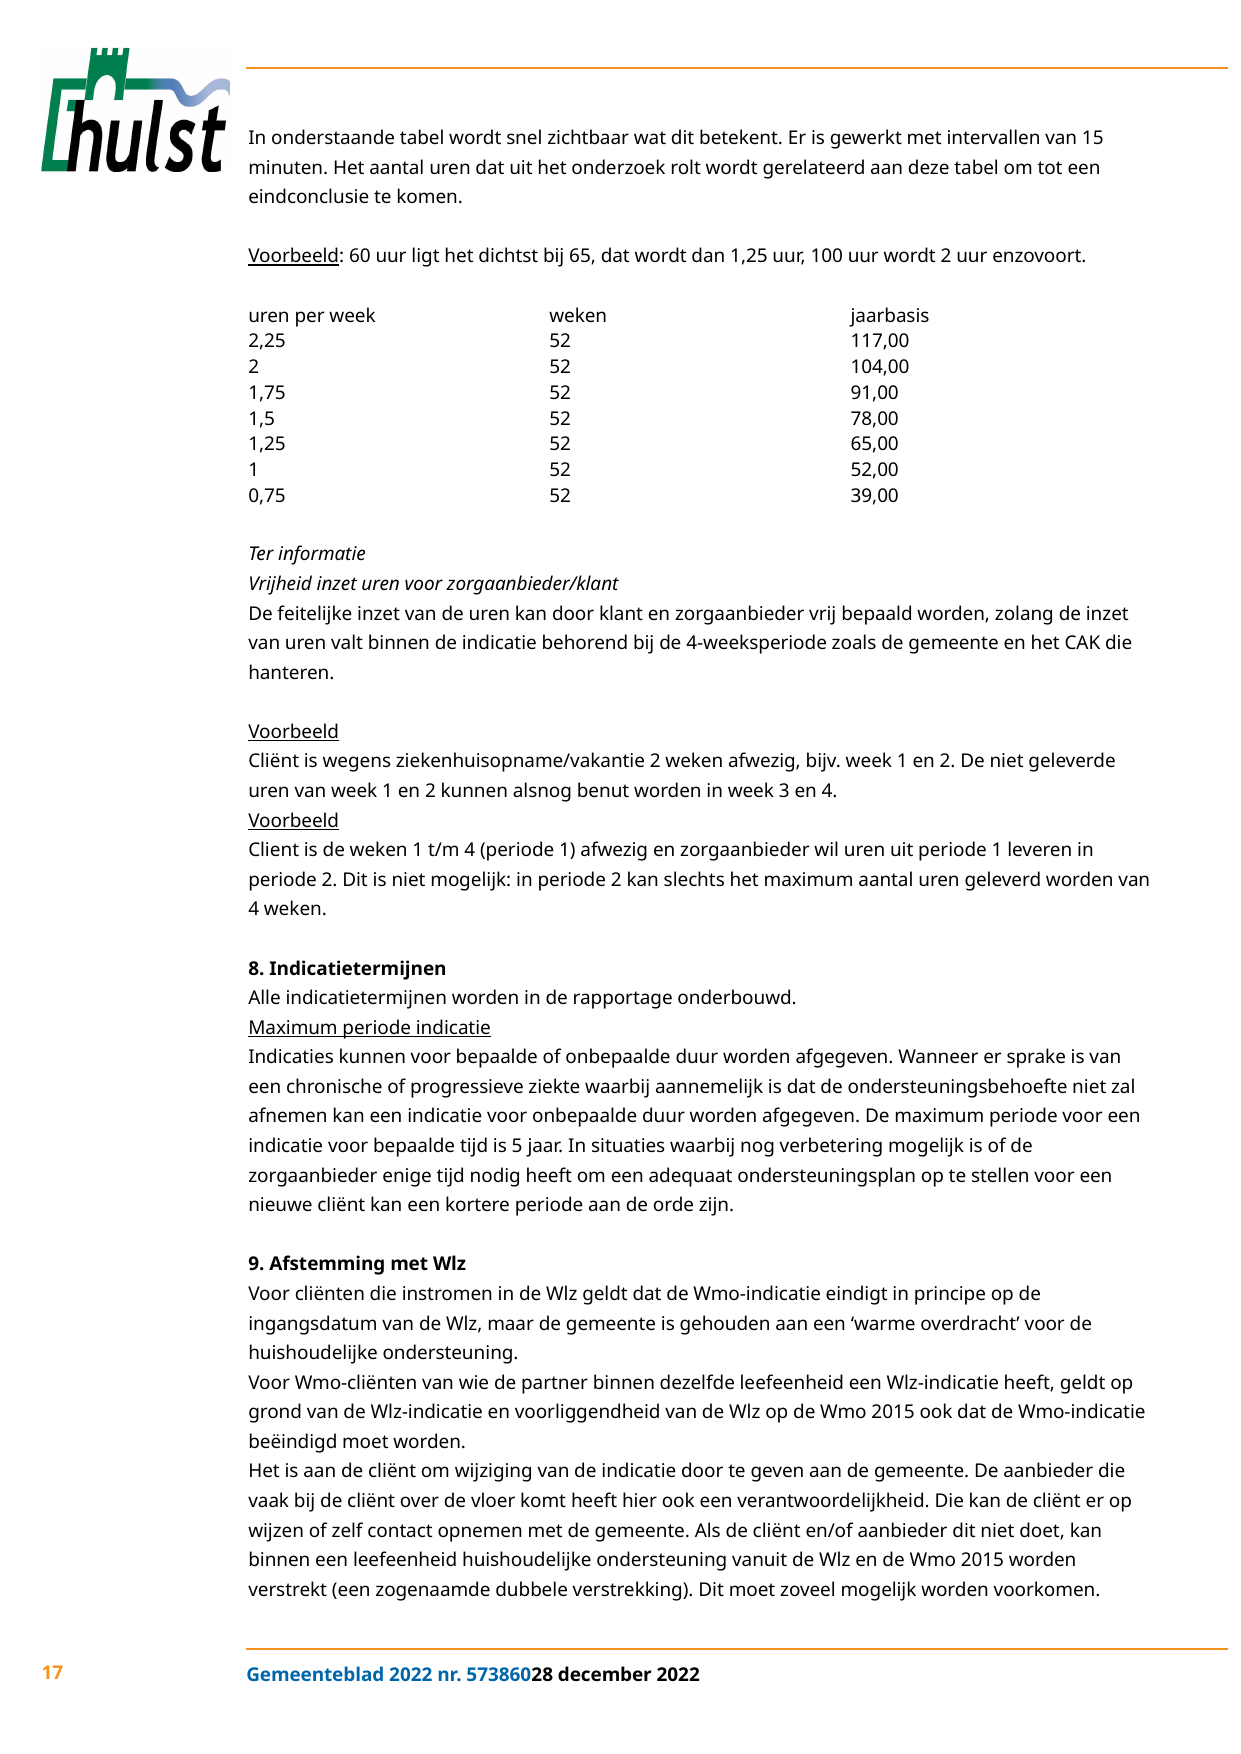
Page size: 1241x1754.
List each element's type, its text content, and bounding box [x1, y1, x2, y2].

table_cell 2 [248, 354, 549, 379]
table_cell 52 [549, 354, 850, 379]
table_cell 91,00 [850, 379, 1152, 405]
table_cell 52 [549, 431, 850, 456]
table_cell 1,5 [248, 405, 549, 431]
table_header uren per week [248, 302, 549, 328]
text Maximum periode indicatie [248, 1014, 1152, 1040]
table_cell 0,75 [248, 482, 549, 508]
text 9. Afstemming met Wlz [248, 1251, 1152, 1276]
text Voor cliënten die instromen in de Wlz geldt dat de Wmo-indicatie eindigt in principe op de ingangsdatum van de Wlz, maar de gemeente is gehouden aan een ‘warme overdracht’ voor de huishoudelijke ondersteuning. [248, 1280, 1152, 1365]
table_header weken [549, 302, 850, 328]
text Het is aan de cliënt om wijziging van de indicatie door te geven aan de gemeente. De aanbieder die vaak bij de cliënt over de vloer komt heeft hier ook een verantwoordelijkheid. Die kan de cliënt er op wijzen of zelf contact opnemen met de gemeente. Als de cliënt en/of aanbieder dit niet doet, kan binnen een leefeenheid huishoudelijke ondersteuning vanuit de Wlz en de Wmo 2015 worden verstrekt (een zogenaamde dubbele verstrekking). Dit moet zoveel mogelijk worden voorkomen. [248, 1458, 1152, 1602]
text Vrijheid inzet uren voor zorgaanbieder/klant [248, 570, 1152, 596]
text Cliënt is wegens ziekenhuisopname/vakantie 2 weken afwezig, bijv. week 1 en 2. De niet geleverde uren van week 1 en 2 kunnen alsnog benut worden in week 3 en 4. [248, 748, 1152, 803]
text Indicaties kunnen voor bepaalde of onbepaalde duur worden afgegeven. Wanneer er sprake is van een chronische of progressieve ziekte waarbij aannemelijk is dat de ondersteuningsbehoefte niet zal afnemen kan een indicatie voor onbepaalde duur worden afgegeven. De maximum periode voor een indicatie voor bepaalde tijd is 5 jaar. In situaties waarbij nog verbetering mogelijk is of de zorgaanbieder enige tijd nodig heeft om een adequaat ondersteuningsplan op te stellen voor een nieuwe cliënt kan een kortere periode aan de orde zijn. [248, 1043, 1152, 1217]
table_cell 1,75 [248, 379, 549, 405]
text Ter informatie [248, 541, 1152, 566]
table_cell 52 [549, 379, 850, 405]
table_cell 39,00 [850, 482, 1152, 508]
table_cell 52 [549, 482, 850, 508]
table_header jaarbasis [850, 302, 1152, 328]
table_cell 104,00 [850, 354, 1152, 379]
table_cell 52 [549, 405, 850, 431]
text In onderstaande tabel wordt snel zichtbaar wat dit betekent. Er is gewerkt met intervallen van 15 minuten. Het aantal uren dat uit het onderzoek rolt wordt gerelateerd aan deze tabel om tot een eindconclusie te komen. [248, 124, 1152, 209]
text De feitelijke inzet van de uren kan door klant en zorgaanbieder vrij bepaald worden, zolang de inzet van uren valt binnen de indicatie behorend bij de 4-weeksperiode zoals de gemeente en het CAK die hanteren. [248, 600, 1152, 685]
table_cell 52 [549, 328, 850, 353]
table_cell 52 [549, 456, 850, 482]
table_cell 2,25 [248, 328, 549, 353]
table_cell 52,00 [850, 456, 1152, 482]
text Voor Wmo-cliënten van wie de partner binnen dezelfde leefeenheid een Wlz-indicatie heeft, geldt op grond van de Wlz-indicatie en voorliggendheid van de Wlz op de Wmo 2015 ook dat de Wmo-indicatie beëindigd moet worden. [248, 1369, 1152, 1454]
table_cell 78,00 [850, 405, 1152, 431]
text Voorbeeld: 60 uur ligt het dichtst bij 65, dat wordt dan 1,25 uur, 100 uur wordt 2 uur enzovoort. [248, 243, 1152, 268]
table_cell 1,25 [248, 431, 549, 456]
text Voorbeeld [248, 807, 1152, 833]
table_cell 117,00 [850, 328, 1152, 353]
picture [41, 47, 231, 172]
text Alle indicatietermijnen worden in de rapportage onderbouwd. [248, 984, 1152, 1010]
text Client is de weken 1 t/m 4 (periode 1) afwezig en zorgaanbieder wil uren uit periode 1 leveren in periode 2. Dit is niet mogelijk: in periode 2 kan slechts het maximum aantal uren geleverd worden van 4 weken. [248, 836, 1152, 921]
table_cell 65,00 [850, 431, 1152, 456]
text 8. Indicatietermijnen [248, 955, 1152, 981]
table_cell 1 [248, 456, 549, 482]
text Voorbeeld [248, 718, 1152, 744]
